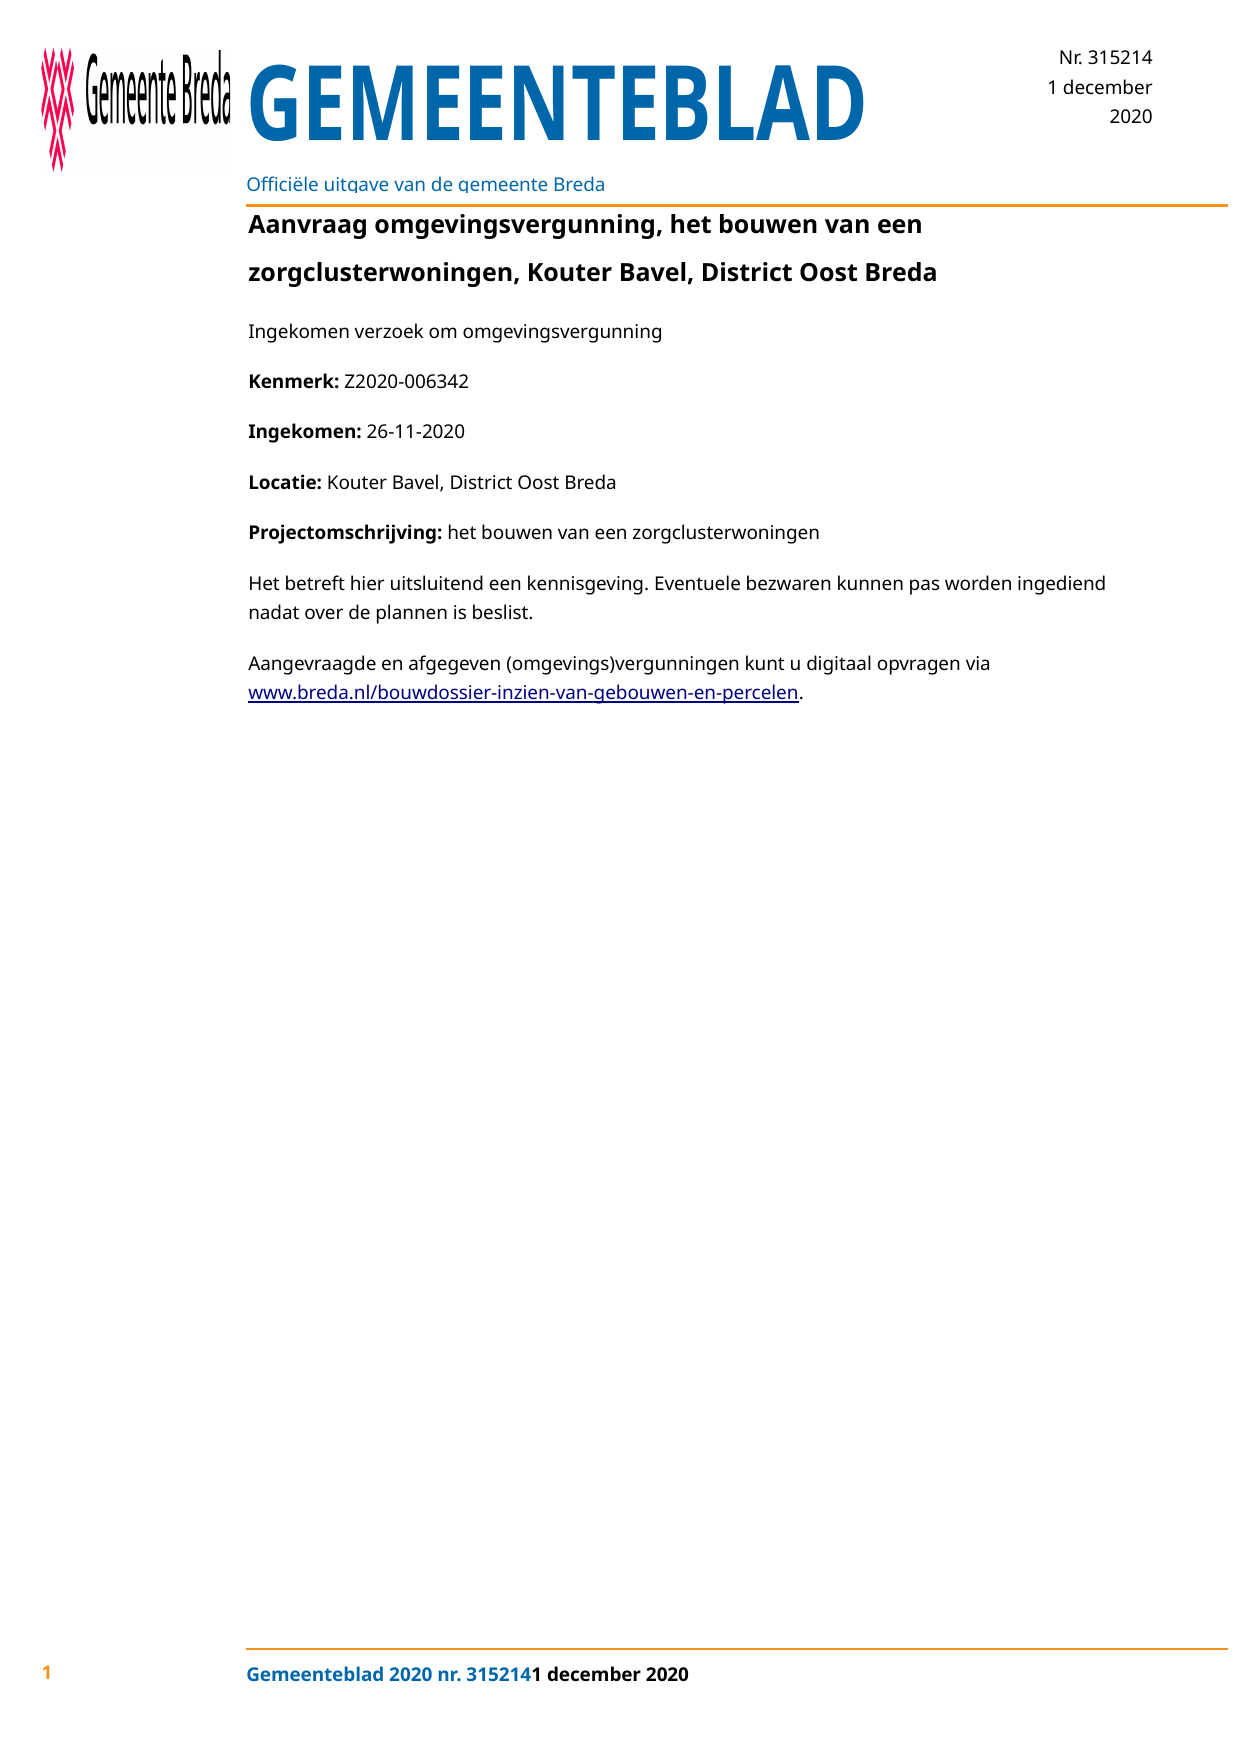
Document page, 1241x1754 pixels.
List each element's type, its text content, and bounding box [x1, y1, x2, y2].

text Het betreft hier uitsluitend een kennisgeving. Eventuele bezwaren kunnen pas worden ingediend nadat over de plannen is beslist. [248, 570, 1152, 625]
text Projectomschrijving: het bouwen van een zorgclusterwoningen [248, 519, 1152, 545]
text Locatie: Kouter Bavel, District Oost Breda [248, 469, 1152, 495]
text Aangevraagde en afgegeven (omgevings)vergunningen kunt u digitaal opvragen via www.breda.nl/bouwdossier-inzien-van-gebouwen-en-percelen. [248, 650, 1152, 705]
text Aanvraag omgevingsvergunning, het bouwen van een zorgclusterwoningen, Kouter Bavel, District Oost Breda [248, 207, 1152, 288]
text Kenmerk: Z2020-006342 [248, 368, 1152, 394]
text Ingekomen: 26-11-2020 [248, 419, 1152, 444]
picture [41, 47, 231, 172]
text Ingekomen verzoek om omgevingsvergunning [248, 318, 1152, 344]
